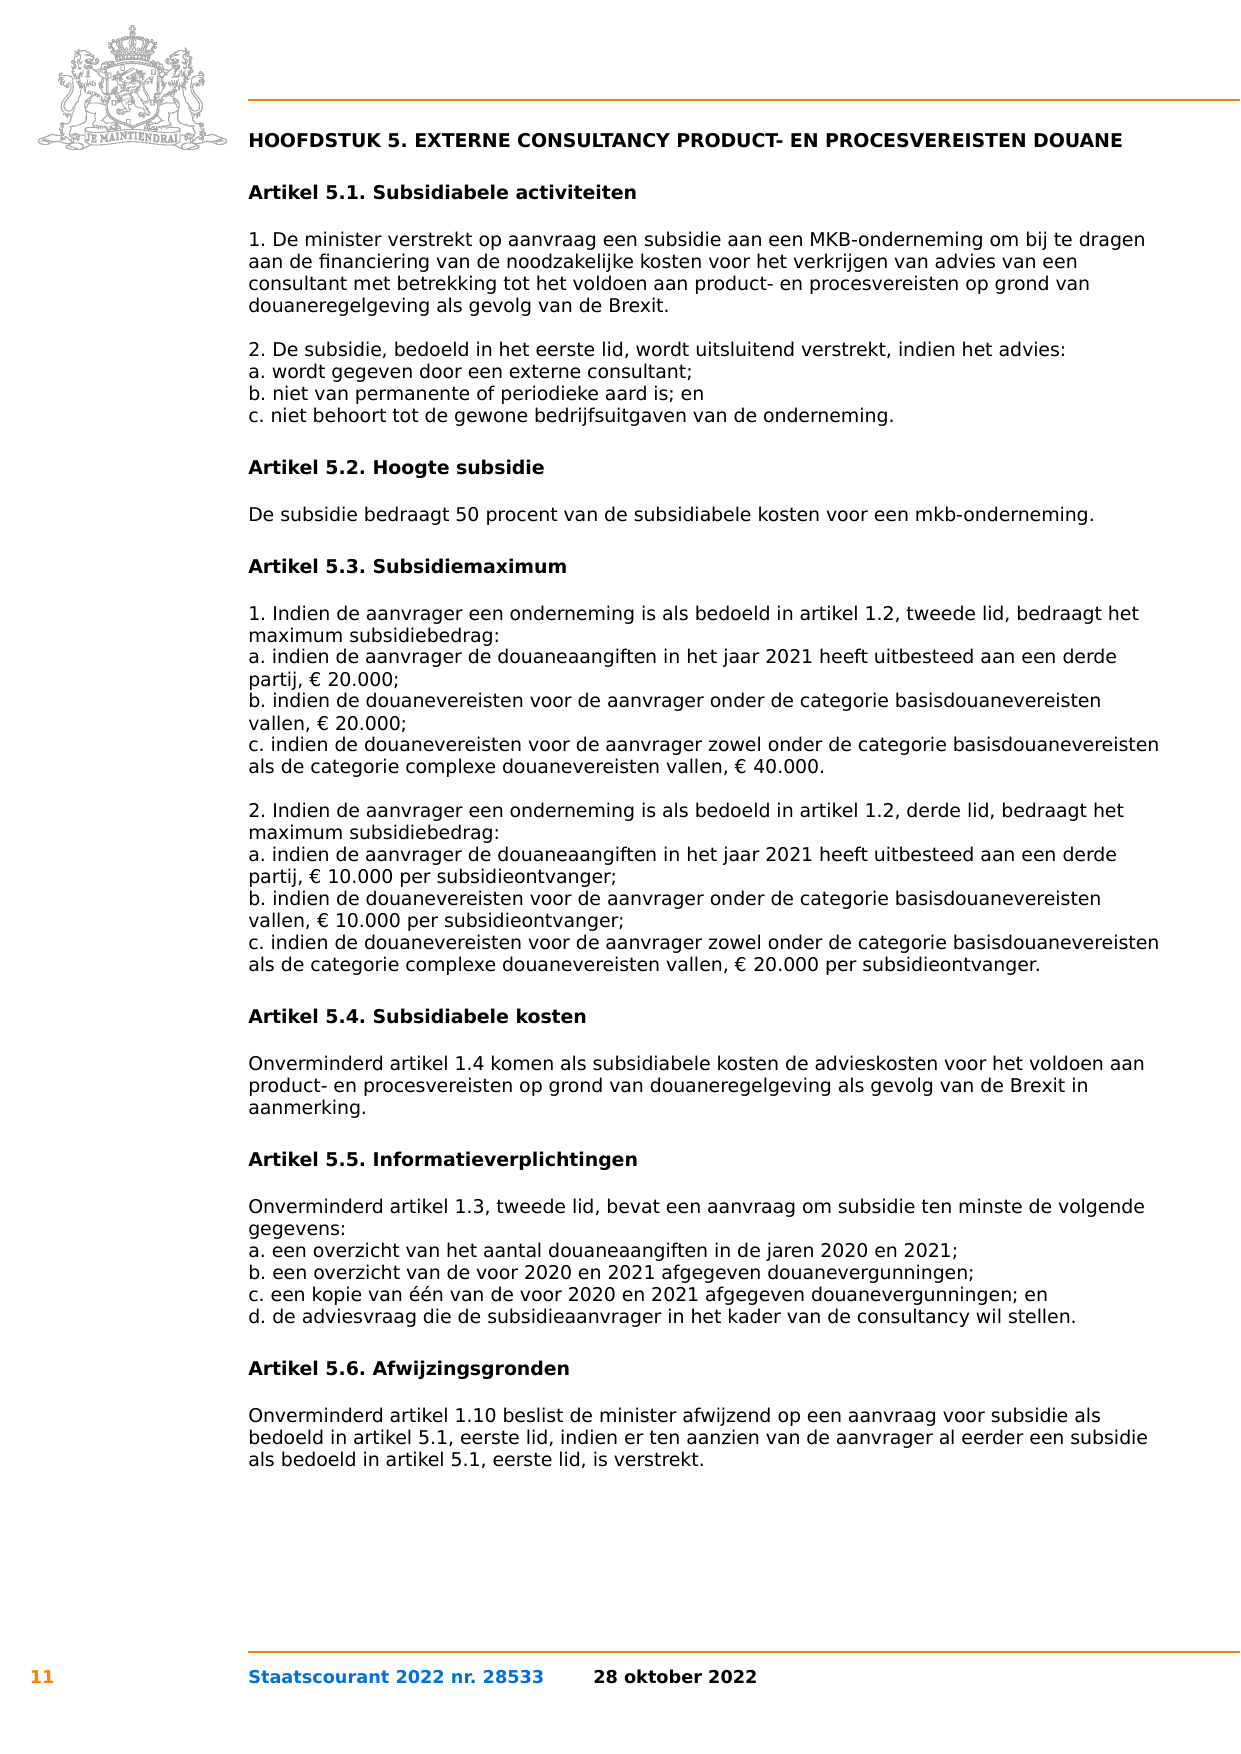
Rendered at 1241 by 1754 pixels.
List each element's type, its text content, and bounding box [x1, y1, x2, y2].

text 1. Indien de aanvrager een onderneming is als bedoeld in artikel 1.2, tweede lid, bedraagt het maximum subsidiebedrag: [248, 602, 1163, 646]
text 2. Indien de aanvrager een onderneming is als bedoeld in artikel 1.2, derde lid, bedraagt het maximum subsidiebedrag: [248, 800, 1163, 844]
text c. indien de douanevereisten voor de aanvrager zowel onder de categorie basisdouanevereisten als de categorie complexe douanevereisten vallen, € 40.000. [248, 734, 1163, 778]
text c. een kopie van één van de voor 2020 en 2021 afgegeven douanevergunningen; en [248, 1284, 1163, 1306]
subtitle HOOFDSTUK 5. EXTERNE CONSULTANCY PRODUCT- EN PROCESVEREISTEN DOUANE [248, 130, 1163, 152]
subtitle Artikel 5.5. Informatieverplichtingen [248, 1149, 1163, 1171]
text b. indien de douanevereisten voor de aanvrager onder de categorie basisdouanevereisten vallen, € 10.000 per subsidieontvanger; [248, 888, 1163, 932]
text b. indien de douanevereisten voor de aanvrager onder de categorie basisdouanevereisten vallen, € 20.000; [248, 690, 1163, 734]
text 1. De minister verstrekt op aanvraag een subsidie aan een MKB-onderneming om bij te dragen aan de financiering van de noodzakelijke kosten voor het verkrijgen van advies van een consultant met betrekking tot het voldoen aan product- en procesvereisten op grond van douaneregelgeving als gevolg van de Brexit. [248, 229, 1163, 317]
text c. niet behoort tot de gewone bedrijfsuitgaven van de onderneming. [248, 404, 1163, 427]
text a. wordt gegeven door een externe consultant; [248, 361, 1163, 383]
text a. indien de aanvrager de douaneaangiften in het jaar 2021 heeft uitbesteed aan een derde partij, € 10.000 per subsidieontvanger; [248, 844, 1163, 888]
text Onverminderd artikel 1.10 beslist de minister afwijzend op een aanvraag voor subsidie als bedoeld in artikel 5.1, eerste lid, indien er ten aanzien van de aanvrager al eerder een subsidie als bedoeld in artikel 5.1, eerste lid, is verstrekt. [248, 1405, 1163, 1471]
text Onverminderd artikel 1.4 komen als subsidiabele kosten de advieskosten voor het voldoen aan product- en procesvereisten op grond van douaneregelgeving als gevolg van de Brexit in aanmerking. [248, 1053, 1163, 1119]
text b. een overzicht van de voor 2020 en 2021 afgegeven douanevergunningen; [248, 1262, 1163, 1284]
text De subsidie bedraagt 50 procent van de subsidiabele kosten voor een mkb-onderneming. [248, 503, 1163, 526]
text 2. De subsidie, bedoeld in het eerste lid, wordt uitsluitend verstrekt, indien het advies: [248, 339, 1163, 361]
picture [38, 25, 227, 150]
subtitle Artikel 5.1. Subsidiabele activiteiten [248, 182, 1163, 204]
text Onverminderd artikel 1.3, tweede lid, bevat een aanvraag om subsidie ten minste de volgende gegevens: [248, 1196, 1163, 1240]
subtitle Artikel 5.3. Subsidiemaximum [248, 556, 1163, 577]
subtitle Artikel 5.2. Hoogte subsidie [248, 457, 1163, 478]
text b. niet van permanente of periodieke aard is; en [248, 383, 1163, 404]
subtitle Artikel 5.6. Afwijzingsgronden [248, 1358, 1163, 1380]
text a. een overzicht van het aantal douaneaangiften in de jaren 2020 en 2021; [248, 1240, 1163, 1262]
text d. de adviesvraag die de subsidieaanvrager in het kader van de consultancy wil stellen. [248, 1306, 1163, 1328]
text a. indien de aanvrager de douaneaangiften in het jaar 2021 heeft uitbesteed aan een derde partij, € 20.000; [248, 646, 1163, 690]
subtitle Artikel 5.4. Subsidiabele kosten [248, 1006, 1163, 1028]
text c. indien de douanevereisten voor de aanvrager zowel onder de categorie basisdouanevereisten als de categorie complexe douanevereisten vallen, € 20.000 per subsidieontvanger. [248, 932, 1163, 976]
